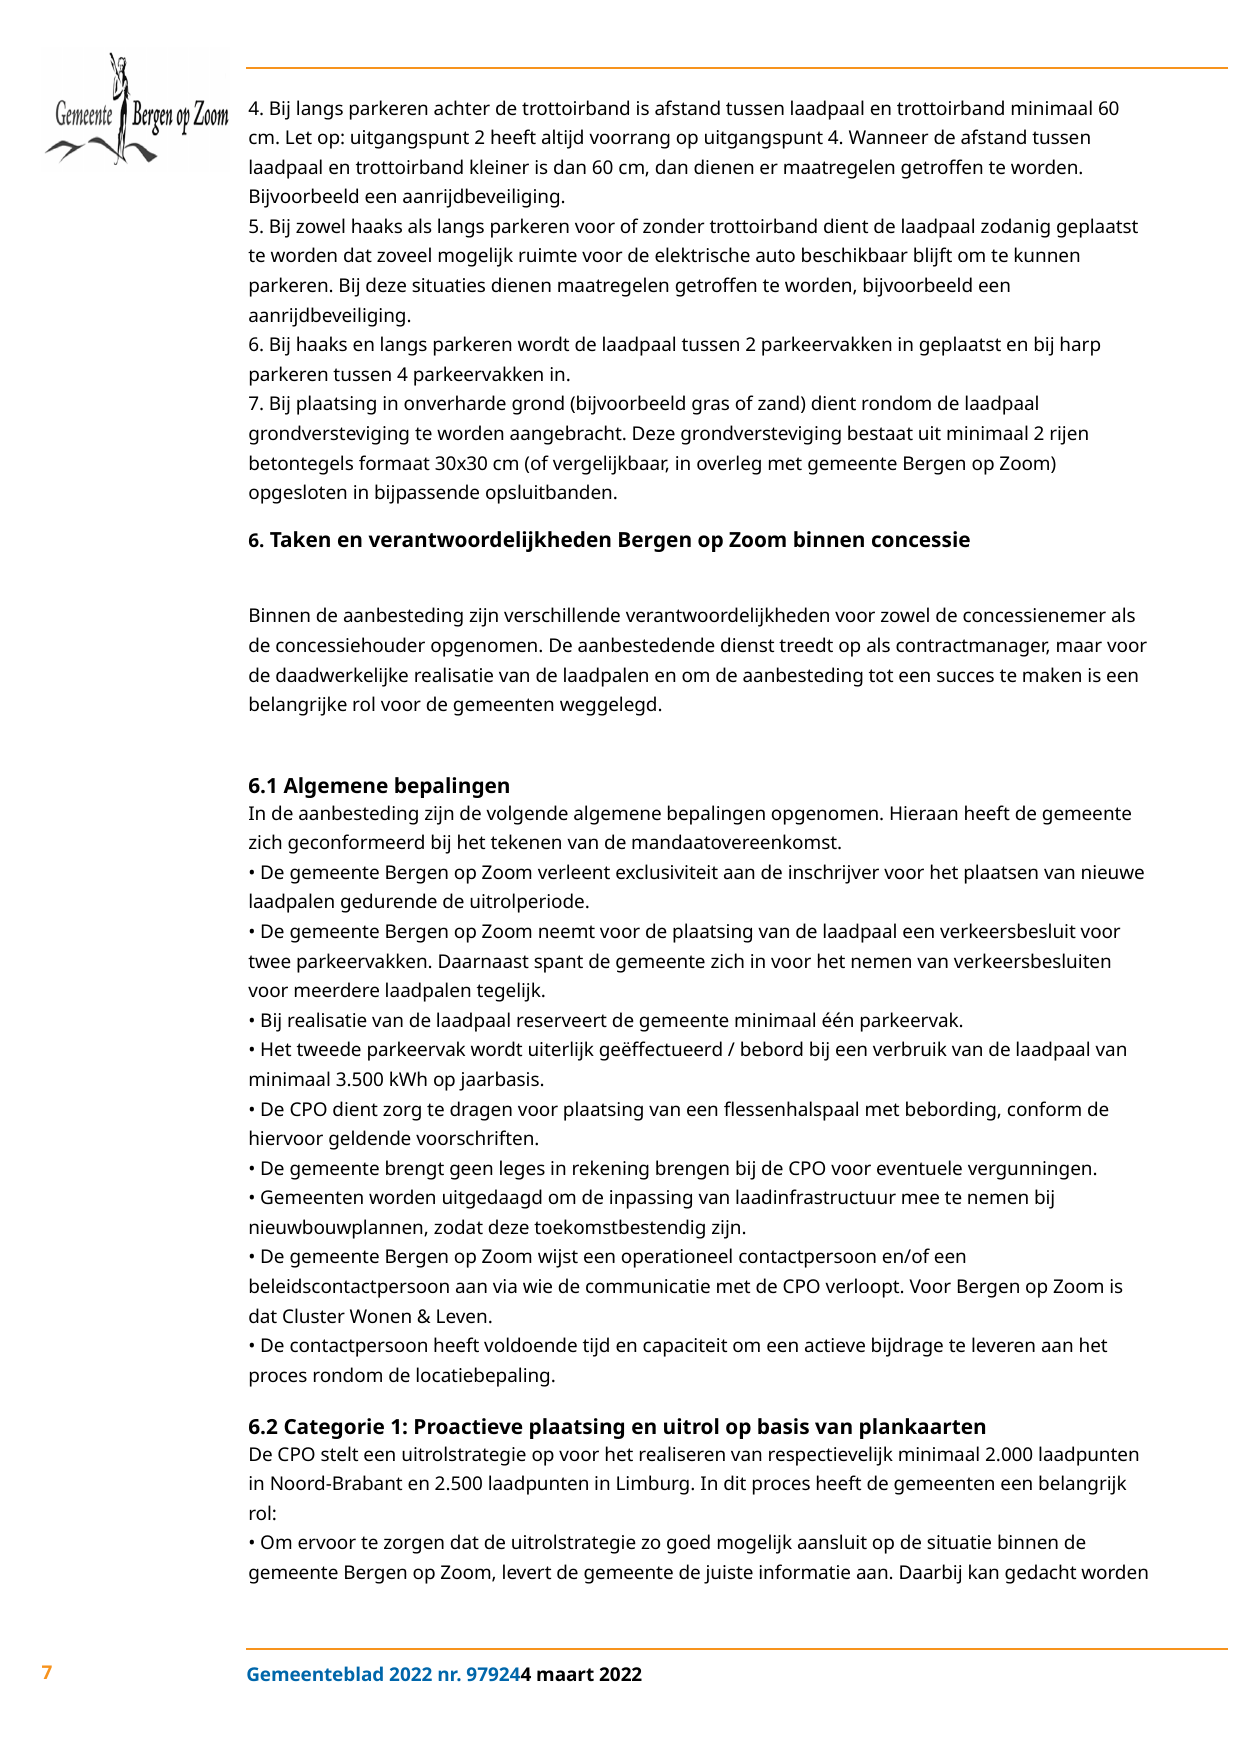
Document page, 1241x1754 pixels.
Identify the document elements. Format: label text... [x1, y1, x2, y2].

text De CPO stelt een uitrolstrategie op voor het realiseren van respectievelijk minimaal 2.000 laadpunten in Noord-Brabant en 2.500 laadpunten in Limburg. In dit proces heeft de gemeenten een belangrijk rol: [248, 1441, 1152, 1526]
text 5. Bij zowel haaks als langs parkeren voor of zonder trottoirband dient de laadpaal zodanig geplaatst te worden dat zoveel mogelijk ruimte voor de elektrische auto beschikbaar blijft om te kunnen parkeren. Bij deze situaties dienen maatregelen getroffen te worden, bijvoorbeeld een aanrijdbeveiliging. [248, 213, 1152, 328]
text • De contactpersoon heeft voldoende tijd en capaciteit om een actieve bijdrage te leveren aan het proces rondom de locatiebepaling. [248, 1332, 1152, 1388]
text 4. Bij langs parkeren achter de trottoirband is afstand tussen laadpaal en trottoirband minimaal 60 cm. Let op: uitgangspunt 2 heeft altijd voorrang op uitgangspunt 4. Wanneer de afstand tussen laadpaal en trottoirband kleiner is dan 60 cm, dan dienen er maatregelen getroffen te worden. Bijvoorbeeld een aanrijdbeveiliging. [248, 95, 1152, 209]
text • Om ervoor te zorgen dat de uitrolstrategie zo goed mogelijk aansluit op de situatie binnen de gemeente Bergen op Zoom, levert de gemeente de juiste informatie aan. Daarbij kan gedacht worden [248, 1529, 1152, 1585]
text 6.2 Categorie 1: Proactieve plaatsing en uitrol op basis van plankaarten [248, 1412, 1152, 1441]
text 6. Bij haaks en langs parkeren wordt de laadpaal tussen 2 parkeervakken in geplaatst en bij harp parkeren tussen 4 parkeervakken in. [248, 331, 1152, 387]
text 7. Bij plaatsing in onverharde grond (bijvoorbeeld gras of zand) dient rondom de laadpaal grondversteviging te worden aangebracht. Deze grondversteviging bestaat uit minimaal 2 rijen betontegels formaat 30x30 cm (of vergelijkbaar, in overleg met gemeente Bergen op Zoom) opgesloten in bijpassende opsluitbanden. [248, 391, 1152, 505]
text • De gemeente Bergen op Zoom wijst een operationeel contactpersoon en/of een beleidscontactpersoon aan via wie de communicatie met de CPO verloopt. Voor Bergen op Zoom is dat Cluster Wonen & Leven. [248, 1244, 1152, 1328]
text Binnen de aanbesteding zijn verschillende verantwoordelijkheden voor zowel de concessienemer als de concessiehouder opgenomen. De aanbestedende dienst treedt op als contractmanager, maar voor de daadwerkelijke realisatie van de laadpalen en om de aanbesteding tot een succes te maken is een belangrijke rol voor de gemeenten weggelegd. [248, 603, 1152, 717]
text • De CPO dient zorg te dragen voor plaatsing van een flessenhalspaal met bebording, conform de hiervoor geldende voorschriften. [248, 1096, 1152, 1151]
text • Bij realisatie van de laadpaal reserveert de gemeente minimaal één parkeervak. [248, 1007, 1152, 1033]
text In de aanbesteding zijn de volgende algemene bepalingen opgenomen. Hieraan heeft de gemeente zich geconformeerd bij het tekenen van de mandaatovereenkomst. [248, 800, 1152, 855]
text • De gemeente Bergen op Zoom verleent exclusiviteit aan de inschrijver voor het plaatsen van nieuwe laadpalen gedurende de uitrolperiode. [248, 859, 1152, 914]
text • Het tweede parkeervak wordt uiterlijk geëffectueerd / bebord bij een verbruik van de laadpaal van minimaal 3.500 kWh op jaarbasis. [248, 1037, 1152, 1092]
text 6. Taken en verantwoordelijkheden Bergen op Zoom binnen concessie [248, 525, 1152, 553]
text • Gemeenten worden uitgedaagd om de inpassing van laadinfrastructuur mee te nemen bij nieuwbouwplannen, zodat deze toekomstbestendig zijn. [248, 1184, 1152, 1240]
text • De gemeente Bergen op Zoom neemt voor de plaatsing van de laadpaal een verkeersbesluit voor twee parkeervakken. Daarnaast spant de gemeente zich in voor het nemen van verkeersbesluiten voor meerdere laadpalen tegelijk. [248, 918, 1152, 1003]
text • De gemeente brengt geen leges in rekening brengen bij de CPO voor eventuele vergunningen. [248, 1155, 1152, 1181]
picture [41, 47, 231, 172]
text 6.1 Algemene bepalingen [248, 771, 1152, 800]
